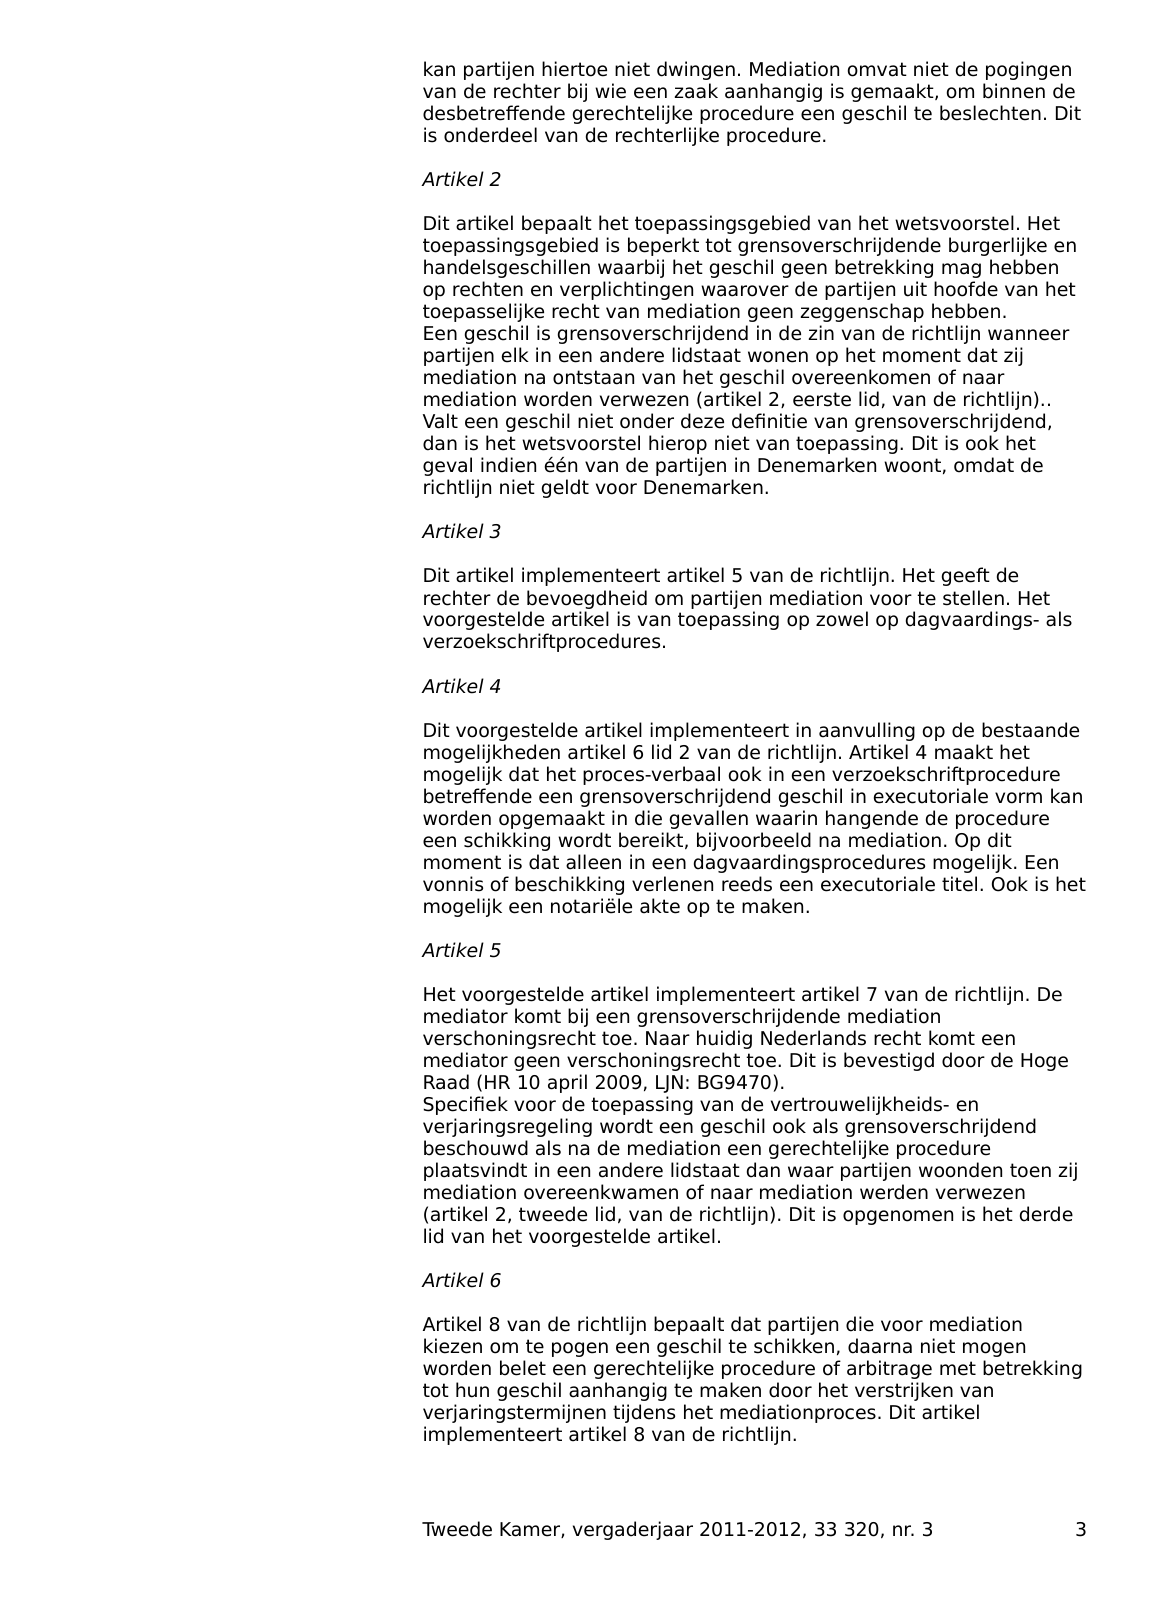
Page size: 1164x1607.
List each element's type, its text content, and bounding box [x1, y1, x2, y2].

text Dit artikel bepaalt het toepassingsgebied van het wetsvoorstel. Het toepassingsgebied is beperkt tot grensoverschrijdende burgerlijke en handelsgeschillen waarbij het geschil geen betrekking mag hebben op rechten en verplichtingen waarover de partijen uit hoofde van het toepasselijke recht van mediation geen zeggenschap hebben. [422, 213, 1087, 323]
text Een geschil is grensoverschrijdend in de zin van de richtlijn wanneer partijen elk in een andere lidstaat wonen op het moment dat zij mediation na ontstaan van het geschil overeenkomen of naar mediation worden verwezen (artikel 2, eerste lid, van de richtlijn).. Valt een geschil niet onder deze definitie van grensoverschrijdend, dan is het wetsvoorstel hierop niet van toepassing. Dit is ook het geval indien één van de partijen in Denemarken woont, omdat de richtlijn niet geldt voor Denemarken. [422, 323, 1087, 499]
subtitle Artikel 2 [422, 169, 1087, 191]
text Het voorgestelde artikel implementeert artikel 7 van de richtlijn. De mediator komt bij een grensoverschrijdende mediation verschoningsrecht toe. Naar huidig Nederlands recht komt een mediator geen verschoningsrecht toe. Dit is bevestigd door de Hoge Raad (HR 10 april 2009, LJN: BG9470). [422, 984, 1087, 1094]
text Dit artikel implementeert artikel 5 van de richtlijn. Het geeft de rechter de bevoegdheid om partijen mediation voor te stellen. Het voorgestelde artikel is van toepassing op zowel op dagvaardings- als verzoekschriftprocedures. [422, 565, 1087, 653]
subtitle Artikel 3 [422, 521, 1087, 543]
subtitle Artikel 6 [422, 1270, 1087, 1292]
text Artikel 8 van de richtlijn bepaalt dat partijen die voor mediation kiezen om te pogen een geschil te schikken, daarna niet mogen worden belet een gerechtelijke procedure of arbitrage met betrekking tot hun geschil aanhangig te maken door het verstrijken van verjaringstermijnen tijdens het mediationproces. Dit artikel implementeert artikel 8 van de richtlijn. [422, 1314, 1087, 1446]
subtitle Artikel 5 [422, 940, 1087, 962]
subtitle Artikel 4 [422, 676, 1087, 697]
text kan partijen hiertoe niet dwingen. Mediation omvat niet de pogingen van de rechter bij wie een zaak aanhangig is gemaakt, om binnen de desbetreffende gerechtelijke procedure een geschil te beslechten. Dit is onderdeel van de rechterlijke procedure. [422, 59, 1087, 147]
text Dit voorgestelde artikel implementeert in aanvulling op de bestaande mogelijkheden artikel 6 lid 2 van de richtlijn. Artikel 4 maakt het mogelijk dat het proces-verbaal ook in een verzoekschriftprocedure betreffende een grensoverschrijdend geschil in executoriale vorm kan worden opgemaakt in die gevallen waarin hangende de procedure een schikking wordt bereikt, bijvoorbeeld na mediation. Op dit moment is dat alleen in een dagvaardingsprocedures mogelijk. Een vonnis of beschikking verlenen reeds een executoriale titel. Ook is het mogelijk een notariële akte op te maken. [422, 720, 1087, 917]
text Specifiek voor de toepassing van de vertrouwelijkheids- en verjaringsregeling wordt een geschil ook als grensoverschrijdend beschouwd als na de mediation een gerechtelijke procedure plaatsvindt in een andere lidstaat dan waar partijen woonden toen zij mediation overeenkwamen of naar mediation werden verwezen (artikel 2, tweede lid, van de richtlijn). Dit is opgenomen is het derde lid van het voorgestelde artikel. [422, 1094, 1087, 1248]
